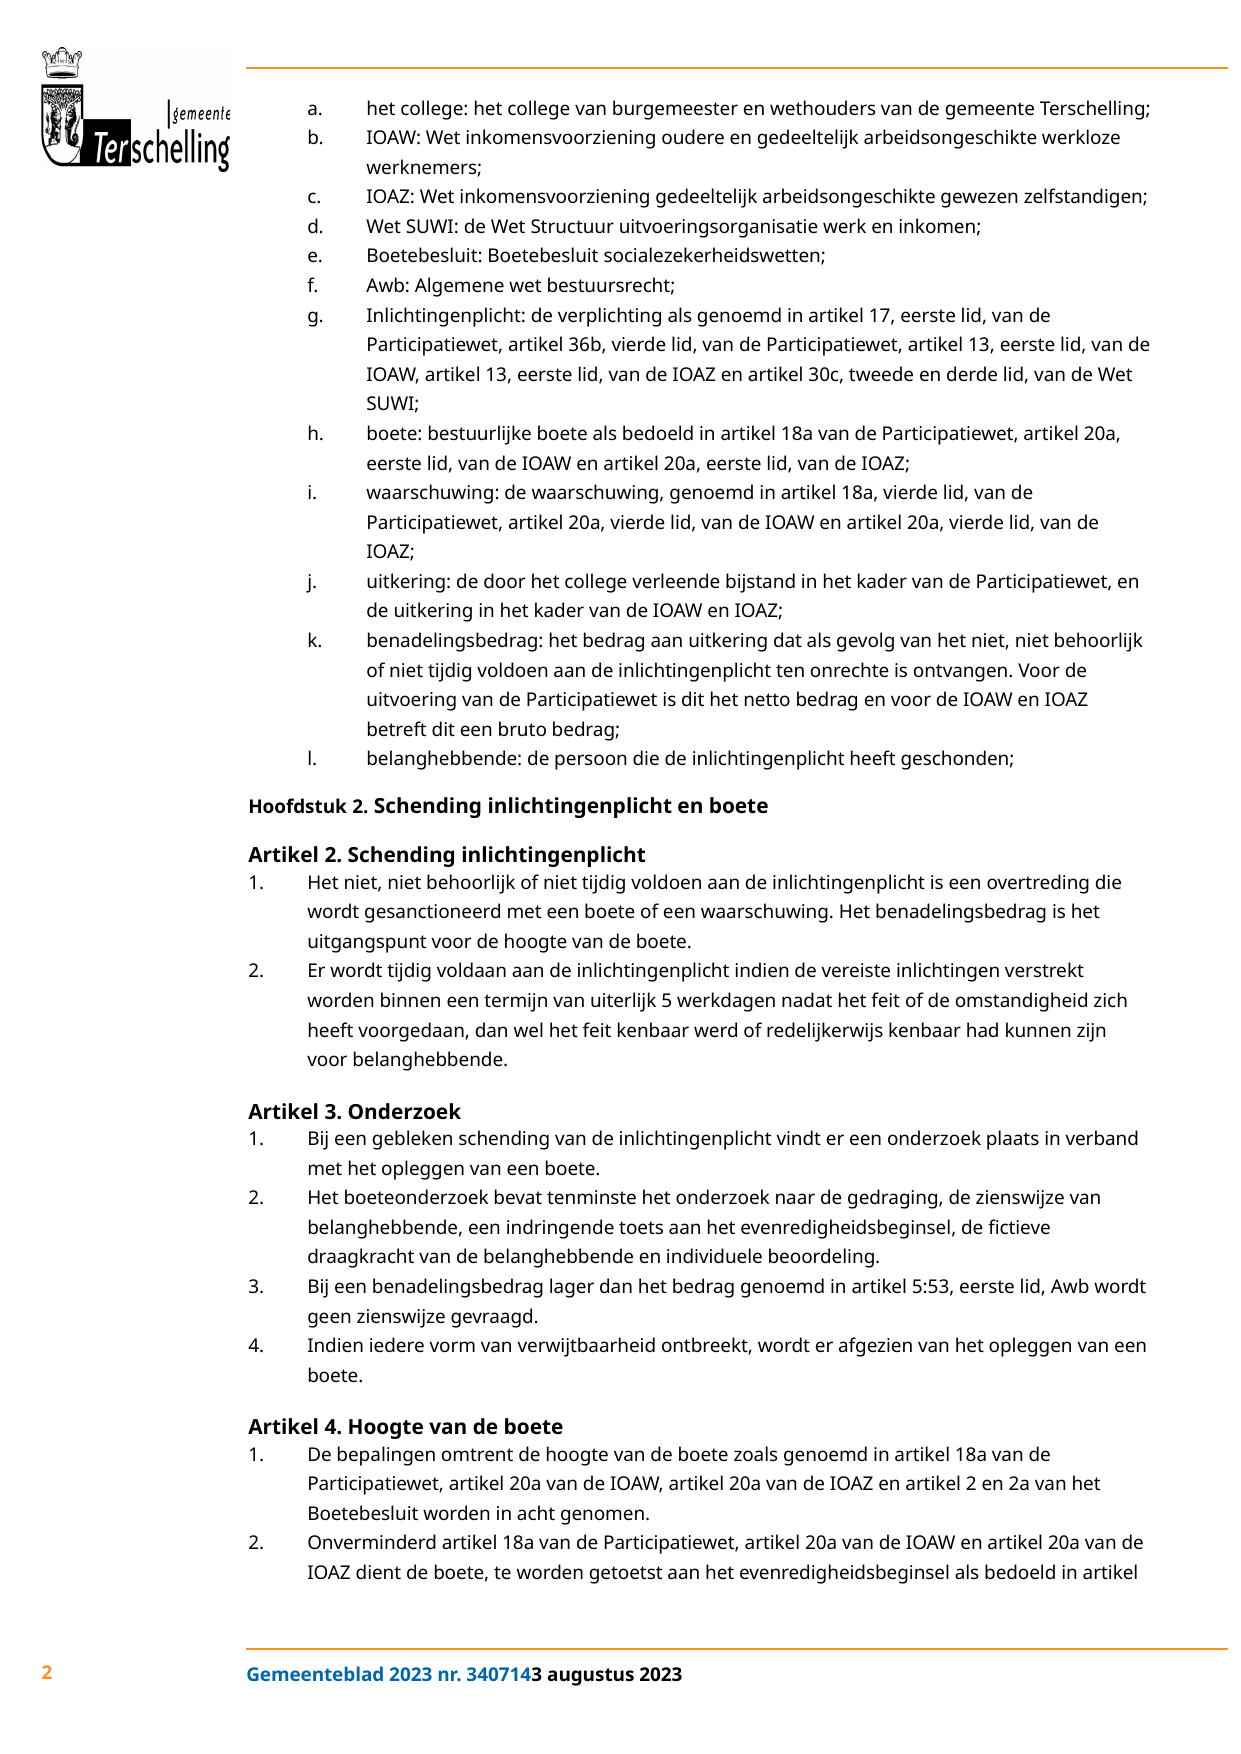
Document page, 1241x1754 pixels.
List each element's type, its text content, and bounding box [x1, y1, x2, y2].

list IOAZ: Wet inkomensvoorziening gedeeltelijk arbeidsongeschikte gewezen zelfstandigen; [307, 183, 1152, 209]
list Onverminderd artikel 18a van de Participatiewet, artikel 20a van de IOAW en artikel 20a van de IOAZ dient de boete, te worden getoetst aan het evenredigheidsbeginsel als bedoeld in artikel [248, 1529, 1152, 1585]
list boete: bestuurlijke boete als bedoeld in artikel 18a van de Participatiewet, artikel 20a, eerste lid, van de IOAW en artikel 20a, eerste lid, van de IOAZ; [307, 420, 1152, 476]
list Indien iedere vorm van verwijtbaarheid ontbreekt, wordt er afgezien van het opleggen van een boete. [248, 1332, 1152, 1388]
list IOAW: Wet inkomensvoorziening oudere en gedeeltelijk arbeidsongeschikte werkloze werknemers; [307, 124, 1152, 180]
list De bepalingen omtrent de hoogte van de boete zoals genoemd in artikel 18a van de Participatiewet, artikel 20a van de IOAW, artikel 20a van de IOAZ en artikel 2 en 2a van het Boetebesluit worden in acht genomen. [248, 1441, 1152, 1526]
list Inlichtingenplicht: de verplichting als genoemd in artikel 17, eerste lid, van de Participatiewet, artikel 36b, vierde lid, van de Participatiewet, artikel 13, eerste lid, van de IOAW, artikel 13, eerste lid, van de IOAZ en artikel 30c, tweede en derde lid, van de Wet SUWI; [307, 302, 1152, 416]
list Er wordt tijdig voldaan aan de inlichtingenplicht indien de vereiste inlichtingen verstrekt worden binnen een termijn van uiterlijk 5 werkdagen nadat het feit of de omstandigheid zich heeft voorgedaan, dan wel het feit kenbaar werd of redelijkerwijs kenbaar had kunnen zijn voor belanghebbende. [248, 958, 1152, 1072]
list belanghebbende: de persoon die de inlichtingenplicht heeft geschonden; [307, 746, 1152, 771]
list benadelingsbedrag: het bedrag aan uitkering dat als gevolg van het niet, niet behoorlijk of niet tijdig voldoen aan de inlichtingenplicht ten onrechte is ontvangen. Voor de uitvoering van de Participatiewet is dit het netto bedrag en voor de IOAW en IOAZ betreft dit een bruto bedrag; [307, 627, 1152, 742]
list Wet SUWI: de Wet Structuur uitvoeringsorganisatie werk en inkomen; [307, 213, 1152, 239]
picture [41, 47, 231, 172]
list uitkering: de door het college verleende bijstand in het kader van de Participatiewet, en de uitkering in het kader van de IOAW en IOAZ; [307, 568, 1152, 623]
list Bij een gebleken schending van de inlichtingenplicht vindt er een onderzoek plaats in verband met het opleggen van een boete. [248, 1125, 1152, 1181]
text Artikel 3. Onderzoek [248, 1097, 1152, 1125]
list Het boeteonderzoek bevat tenminste het onderzoek naar de gedraging, de zienswijze van belanghebbende, een indringende toets aan het evenredigheidsbeginsel, de fictieve draagkracht van de belanghebbende en individuele beoordeling. [248, 1184, 1152, 1269]
list Het niet, niet behoorlijk of niet tijdig voldoen aan de inlichtingenplicht is een overtreding die wordt gesanctioneerd met een boete of een waarschuwing. Het benadelingsbedrag is het uitgangspunt voor de hoogte van de boete. [248, 869, 1152, 954]
text Artikel 2. Schending inlichtingenplicht [248, 841, 1152, 869]
text Hoofdstuk 2. Schending inlichtingenplicht en boete [248, 791, 1152, 820]
list Boetebesluit: Boetebesluit socialezekerheidswetten; [307, 243, 1152, 268]
text Artikel 4. Hoogte van de boete [248, 1412, 1152, 1441]
list Bij een benadelingsbedrag lager dan het bedrag genoemd in artikel 5:53, eerste lid, Awb wordt geen zienswijze gevraagd. [248, 1273, 1152, 1328]
list het college: het college van burgemeester en wethouders van de gemeente Terschelling; [307, 95, 1152, 121]
list Awb: Algemene wet bestuursrecht; [307, 272, 1152, 298]
list waarschuwing: de waarschuwing, genoemd in artikel 18a, vierde lid, van de Participatiewet, artikel 20a, vierde lid, van de IOAW en artikel 20a, vierde lid, van de IOAZ; [307, 479, 1152, 564]
